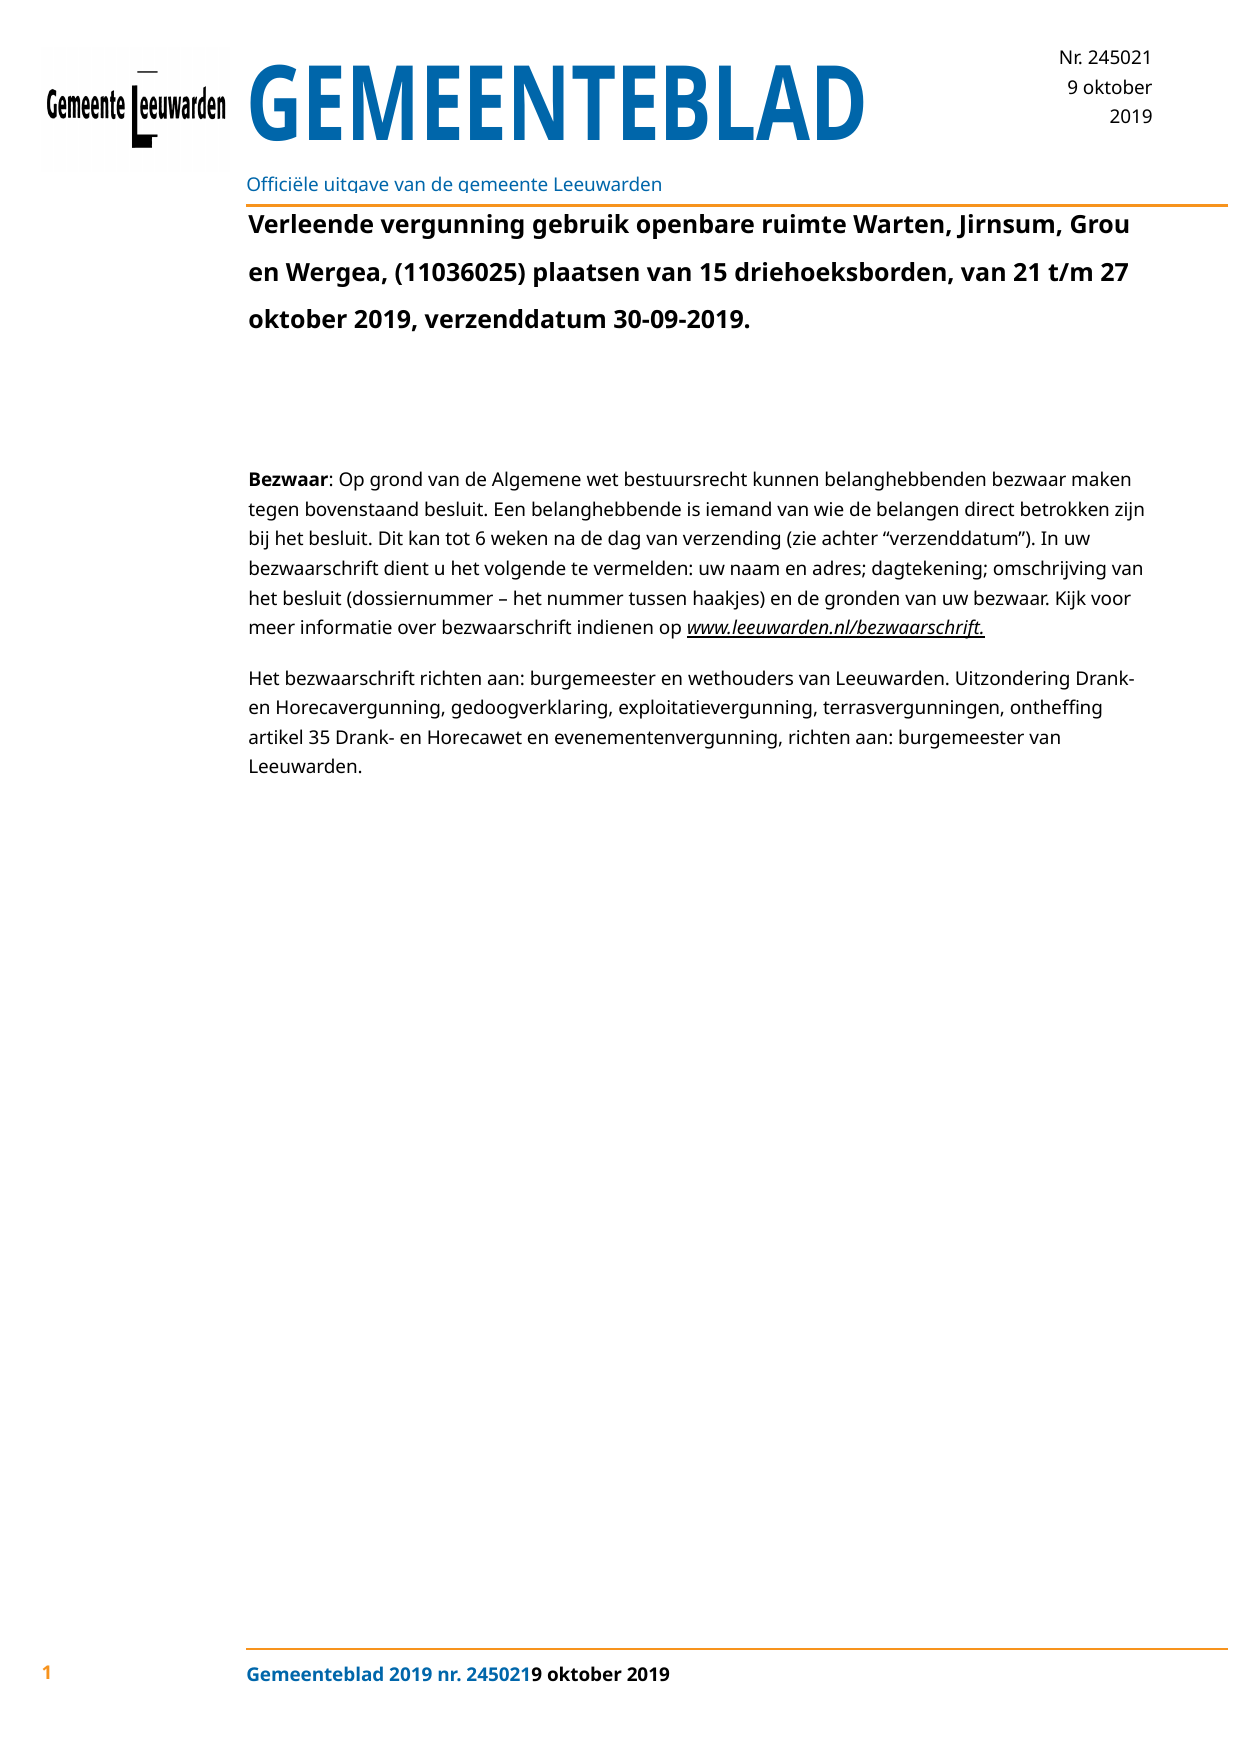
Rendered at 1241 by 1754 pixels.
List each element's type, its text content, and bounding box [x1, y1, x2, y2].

text Verleende vergunning gebruik openbare ruimte Warten, Jirnsum, Grou en Wergea, (11036025) plaatsen van 15 driehoeksborden, van 21 t/m 27 oktober 2019, verzenddatum 30-09-2019. [248, 207, 1152, 336]
text Bezwaar: Op grond van de Algemene wet bestuursrecht kunnen belanghebbenden bezwaar maken tegen bovenstaand besluit. Een belanghebbende is iemand van wie de belangen direct betrokken zijn bij het besluit. Dit kan tot 6 weken na de dag van verzending (zie achter “verzenddatum”). In uw bezwaarschrift dient u het volgende te vermelden: uw naam en adres; dagtekening; omschrijving van het besluit (dossiernummer – het nummer tussen haakjes) en de gronden van uw bezwaar. Kijk voor meer informatie over bezwaarschrift indienen op www.leeuwarden.nl/bezwaarschrift. [248, 466, 1152, 640]
picture [41, 47, 231, 172]
text Het bezwaarschrift richten aan: burgemeester en wethouders van Leeuwarden. Uitzondering Drank- en Horecavergunning, gedoogverklaring, exploitatievergunning, terrasvergunningen, ontheffing artikel 35 Drank- en Horecawet en evenementenvergunning, richten aan: burgemeester van Leeuwarden. [248, 665, 1152, 779]
